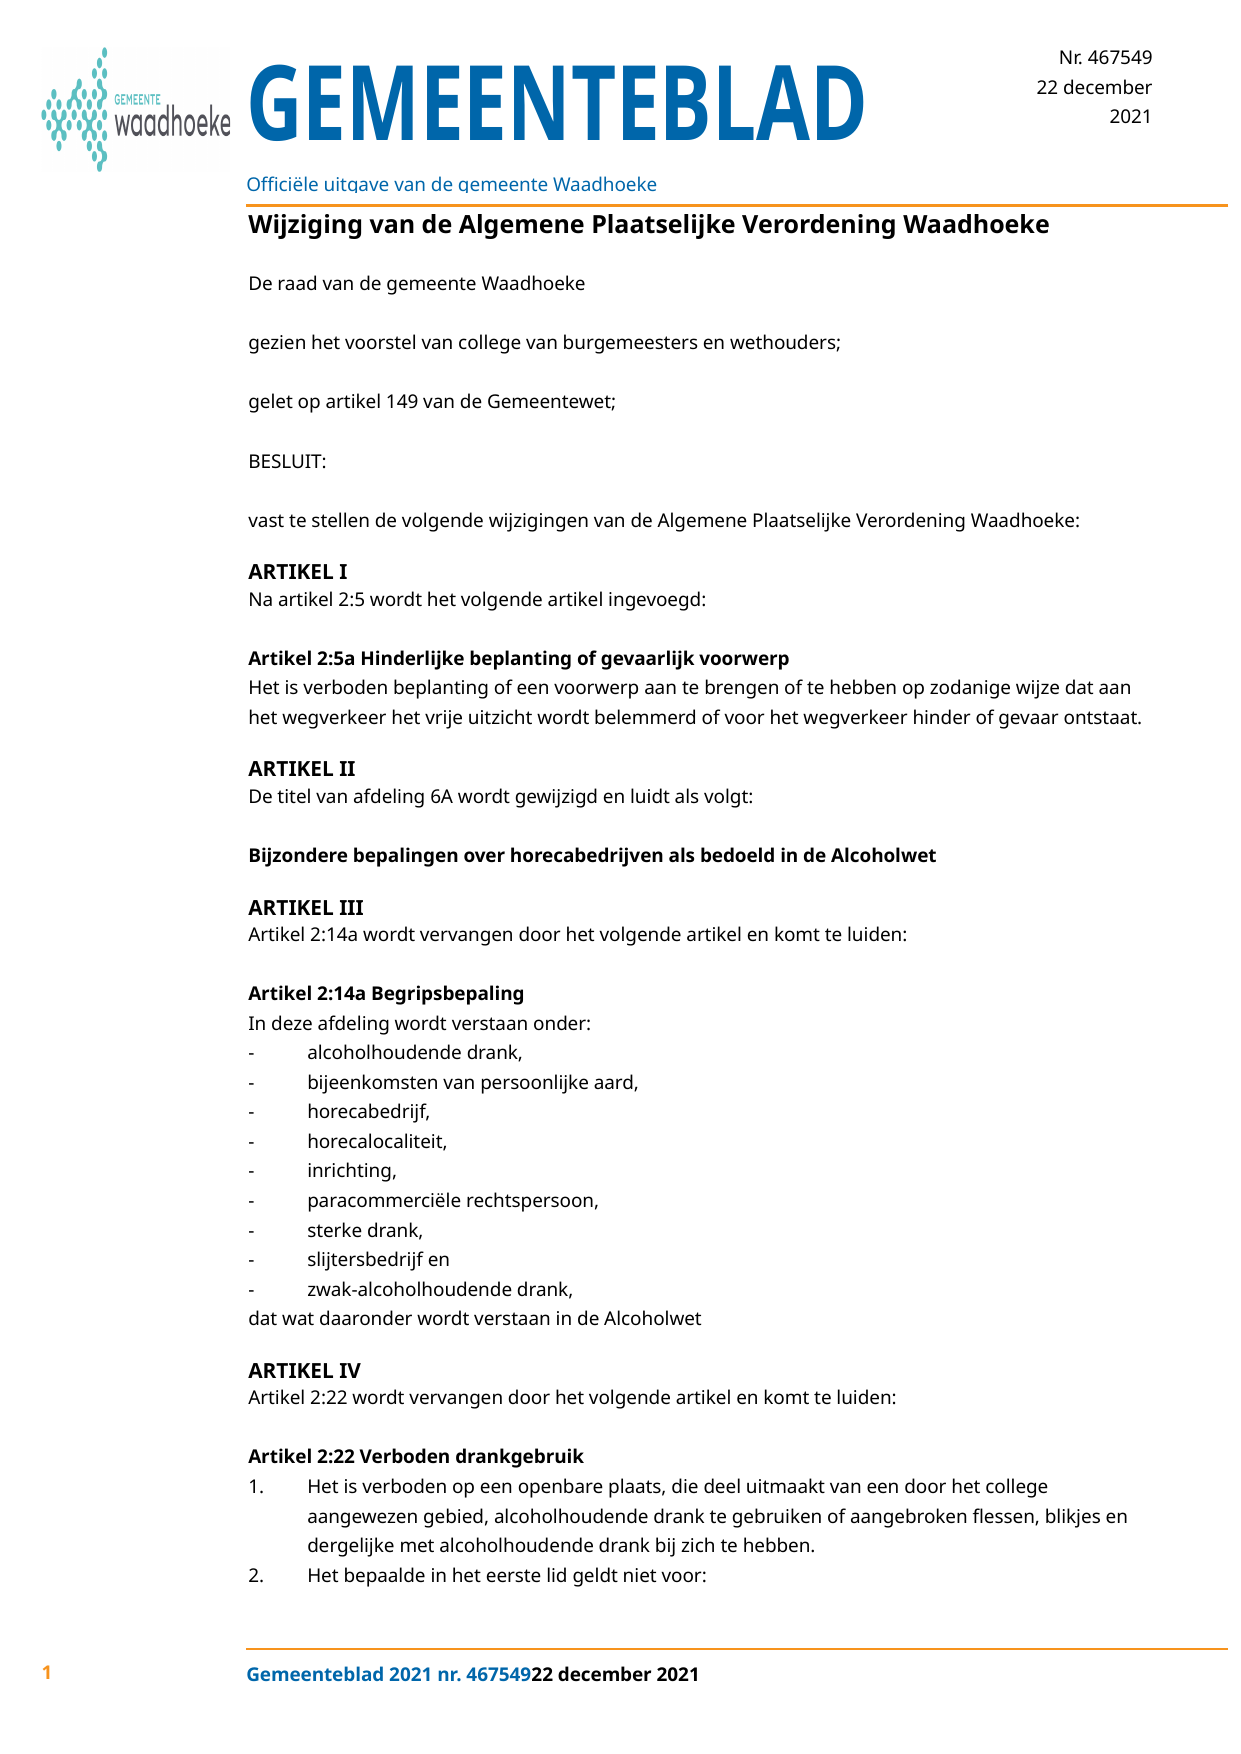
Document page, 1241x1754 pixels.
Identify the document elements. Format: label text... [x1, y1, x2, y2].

list slijtersbedrijf en [248, 1246, 1152, 1272]
text Na artikel 2:5 wordt het volgende artikel ingevoegd: [248, 586, 1152, 612]
text De raad van de gemeente Waadhoeke [248, 270, 1152, 296]
list horecabedrijf, [248, 1098, 1152, 1124]
text gelet op artikel 149 van de Gemeentewet; [248, 389, 1152, 414]
text Artikel 2:14a Begripsbepaling [248, 980, 1152, 1006]
text dat wat daaronder wordt verstaan in de Alcoholwet [248, 1306, 1152, 1331]
list zwak-alcoholhoudende drank, [248, 1276, 1152, 1302]
text ARTIKEL IV [248, 1356, 1152, 1384]
list inrichting, [248, 1158, 1152, 1183]
list sterke drank, [248, 1217, 1152, 1243]
text Artikel 2:5a Hinderlijke beplanting of gevaarlijk voorwerp [248, 645, 1152, 671]
text BESLUIT: [248, 448, 1152, 473]
text Bijzondere bepalingen over horecabedrijven als bedoeld in de Alcoholwet [248, 842, 1152, 868]
text ARTIKEL II [248, 754, 1152, 783]
text De titel van afdeling 6A wordt gewijzigd en luidt als volgt: [248, 783, 1152, 809]
text Artikel 2:22 Verboden drankgebruik [248, 1444, 1152, 1469]
picture [41, 47, 231, 172]
text Artikel 2:22 wordt vervangen door het volgende artikel en komt te luiden: [248, 1384, 1152, 1410]
text ARTIKEL III [248, 893, 1152, 921]
list Het bepaalde in het eerste lid geldt niet voor: [248, 1562, 1152, 1588]
text In deze afdeling wordt verstaan onder: [248, 1010, 1152, 1036]
text gezien het voorstel van college van burgemeesters en wethouders; [248, 329, 1152, 355]
list bijeenkomsten van persoonlijke aard, [248, 1069, 1152, 1095]
text Artikel 2:14a wordt vervangen door het volgende artikel en komt te luiden: [248, 921, 1152, 947]
list paracommerciële rechtspersoon, [248, 1187, 1152, 1213]
list Het is verboden op een openbare plaats, die deel uitmaakt van een door het college aangewezen gebied, alcoholhoudende drank te gebruiken of aangebroken flessen, blikjes en dergelijke met alcoholhoudende drank bij zich te hebben. [248, 1473, 1152, 1558]
text ARTIKEL I [248, 557, 1152, 586]
list horecalocaliteit, [248, 1128, 1152, 1154]
text Wijziging van de Algemene Plaatselijke Verordening Waadhoeke [248, 207, 1152, 241]
list alcoholhoudende drank, [248, 1039, 1152, 1065]
text vast te stellen de volgende wijzigingen van de Algemene Plaatselijke Verordening Waadhoeke: [248, 507, 1152, 533]
text Het is verboden beplanting of een voorwerp aan te brengen of te hebben op zodanige wijze dat aan het wegverkeer het vrije uitzicht wordt belemmerd of voor het wegverkeer hinder of gevaar ontstaat. [248, 674, 1152, 730]
